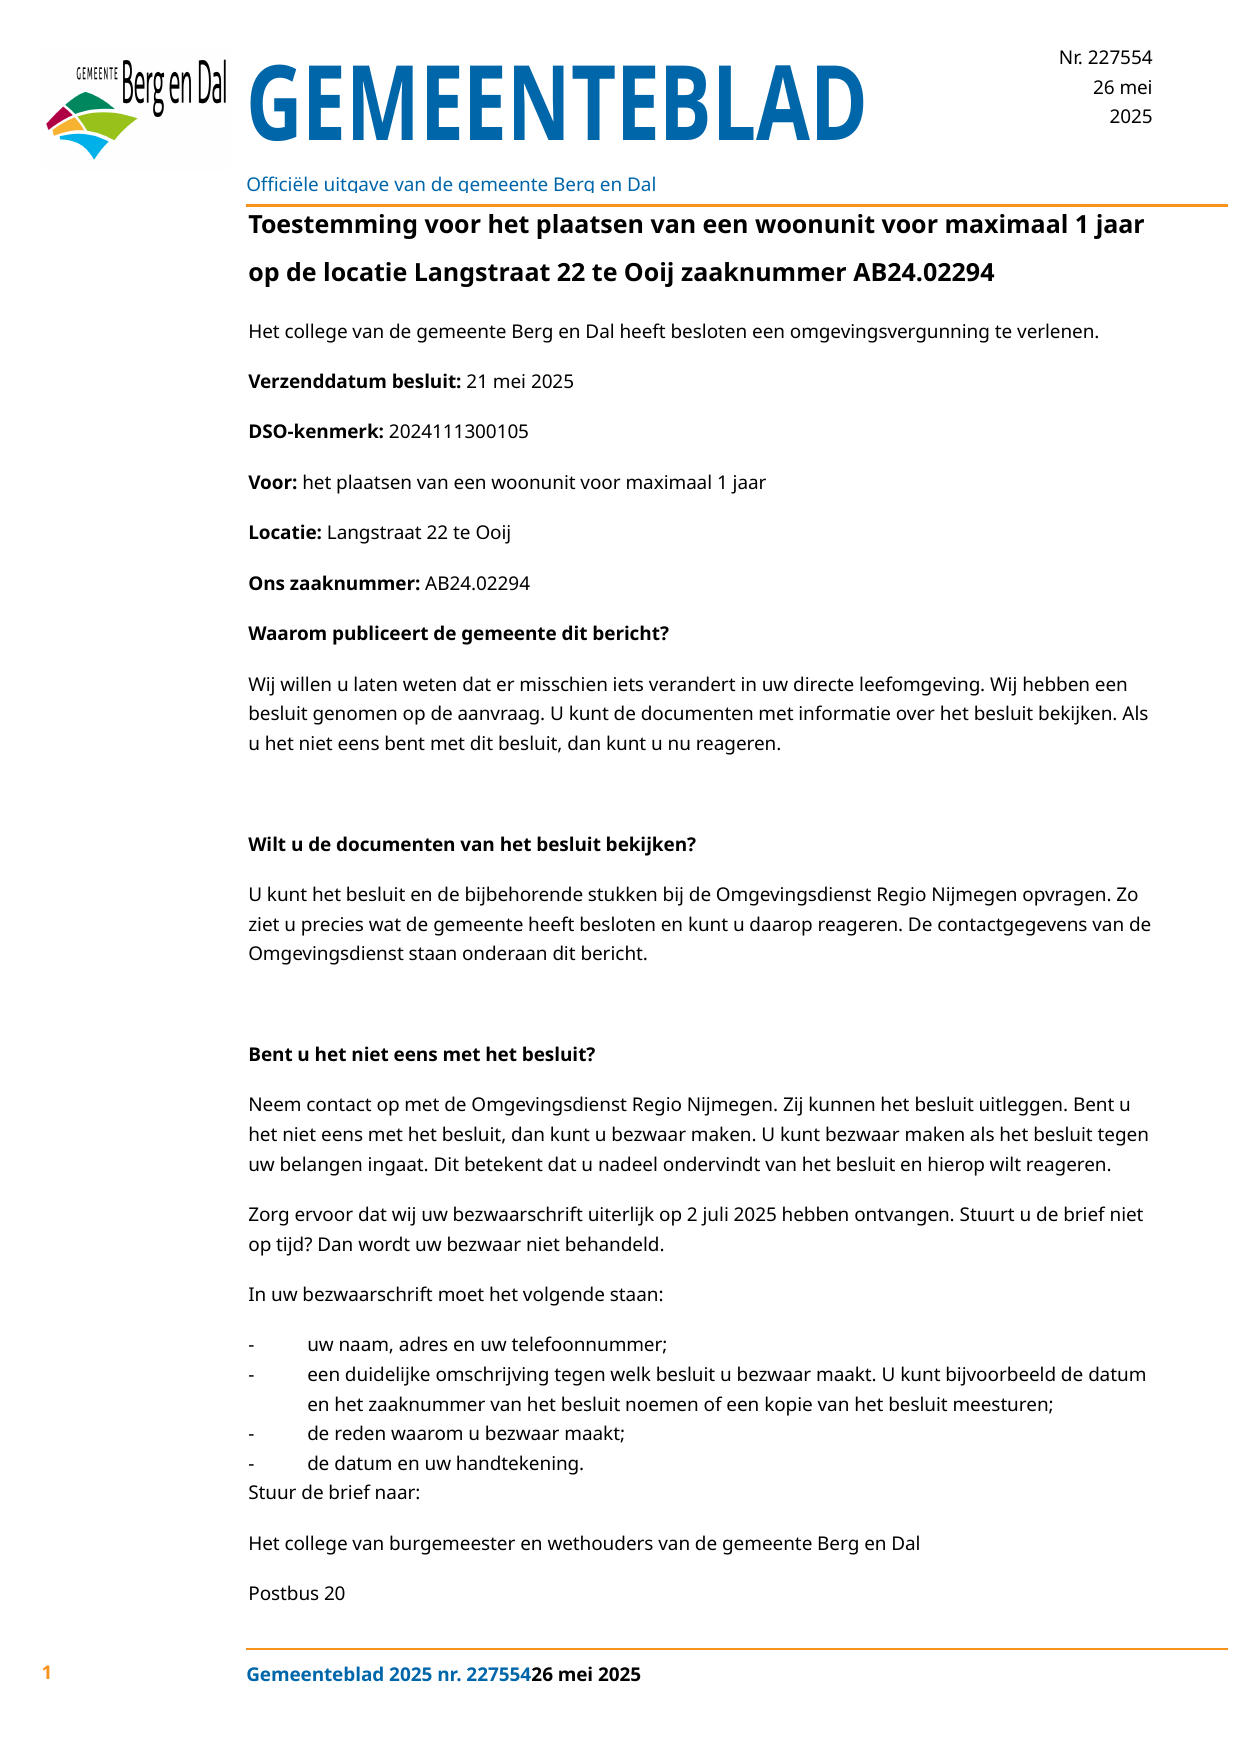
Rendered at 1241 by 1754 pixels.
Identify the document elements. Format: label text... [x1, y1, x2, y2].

list de reden waarom u bezwaar maakt; [248, 1420, 1152, 1446]
text Bent u het niet eens met het besluit? [248, 1041, 1152, 1067]
text Postbus 20 [248, 1580, 1152, 1606]
text Waarom publiceert de gemeente dit bericht? [248, 620, 1152, 646]
text Toestemming voor het plaatsen van een woonunit voor maximaal 1 jaar op de locatie Langstraat 22 te Ooij zaaknummer AB24.02294 [248, 207, 1152, 288]
text Het college van burgemeester en wethouders van de gemeente Berg en Dal [248, 1530, 1152, 1556]
text Het college van de gemeente Berg en Dal heeft besloten een omgevingsvergunning te verlenen. [248, 318, 1152, 344]
picture [41, 47, 231, 172]
text Voor: het plaatsen van een woonunit voor maximaal 1 jaar [248, 469, 1152, 495]
text Wilt u de documenten van het besluit bekijken? [248, 831, 1152, 857]
text Zorg ervoor dat wij uw bezwaarschrift uiterlijk op 2 juli 2025 hebben ontvangen. Stuurt u de brief niet op tijd? Dan wordt uw bezwaar niet behandeld. [248, 1201, 1152, 1257]
text Neem contact op met de Omgevingsdienst Regio Nijmegen. Zij kunnen het besluit uitleggen. Bent u het niet eens met het besluit, dan kunt u bezwaar maken. U kunt bezwaar maken als het besluit tegen uw belangen ingaat. Dit betekent dat u nadeel ondervindt van het besluit en hierop wilt reageren. [248, 1092, 1152, 1177]
list uw naam, adres en uw telefoonnummer; [248, 1332, 1152, 1357]
list een duidelijke omschrijving tegen welk besluit u bezwaar maakt. U kunt bijvoorbeeld de datum en het zaaknummer van het besluit noemen of een kopie van het besluit meesturen; [248, 1361, 1152, 1417]
text Verzenddatum besluit: 21 mei 2025 [248, 368, 1152, 394]
text Locatie: Langstraat 22 te Ooij [248, 519, 1152, 545]
text Stuur de brief naar: [248, 1479, 1152, 1505]
text Wij willen u laten weten dat er misschien iets verandert in uw directe leefomgeving. Wij hebben een besluit genomen op de aanvraag. U kunt de documenten met informatie over het besluit bekijken. Als u het niet eens bent met dit besluit, dan kunt u nu reageren. [248, 671, 1152, 756]
text In uw bezwaarschrift moet het volgende staan: [248, 1281, 1152, 1307]
text DSO-kenmerk: 2024111300105 [248, 419, 1152, 444]
list de datum en uw handtekening. [248, 1450, 1152, 1476]
text Ons zaaknummer: AB24.02294 [248, 570, 1152, 596]
text U kunt het besluit en de bijbehorende stukken bij de Omgevingsdienst Regio Nijmegen opvragen. Zo ziet u precies wat de gemeente heeft besloten en kunt u daarop reageren. De contactgegevens van de Omgevingsdienst staan onderaan dit bericht. [248, 881, 1152, 966]
